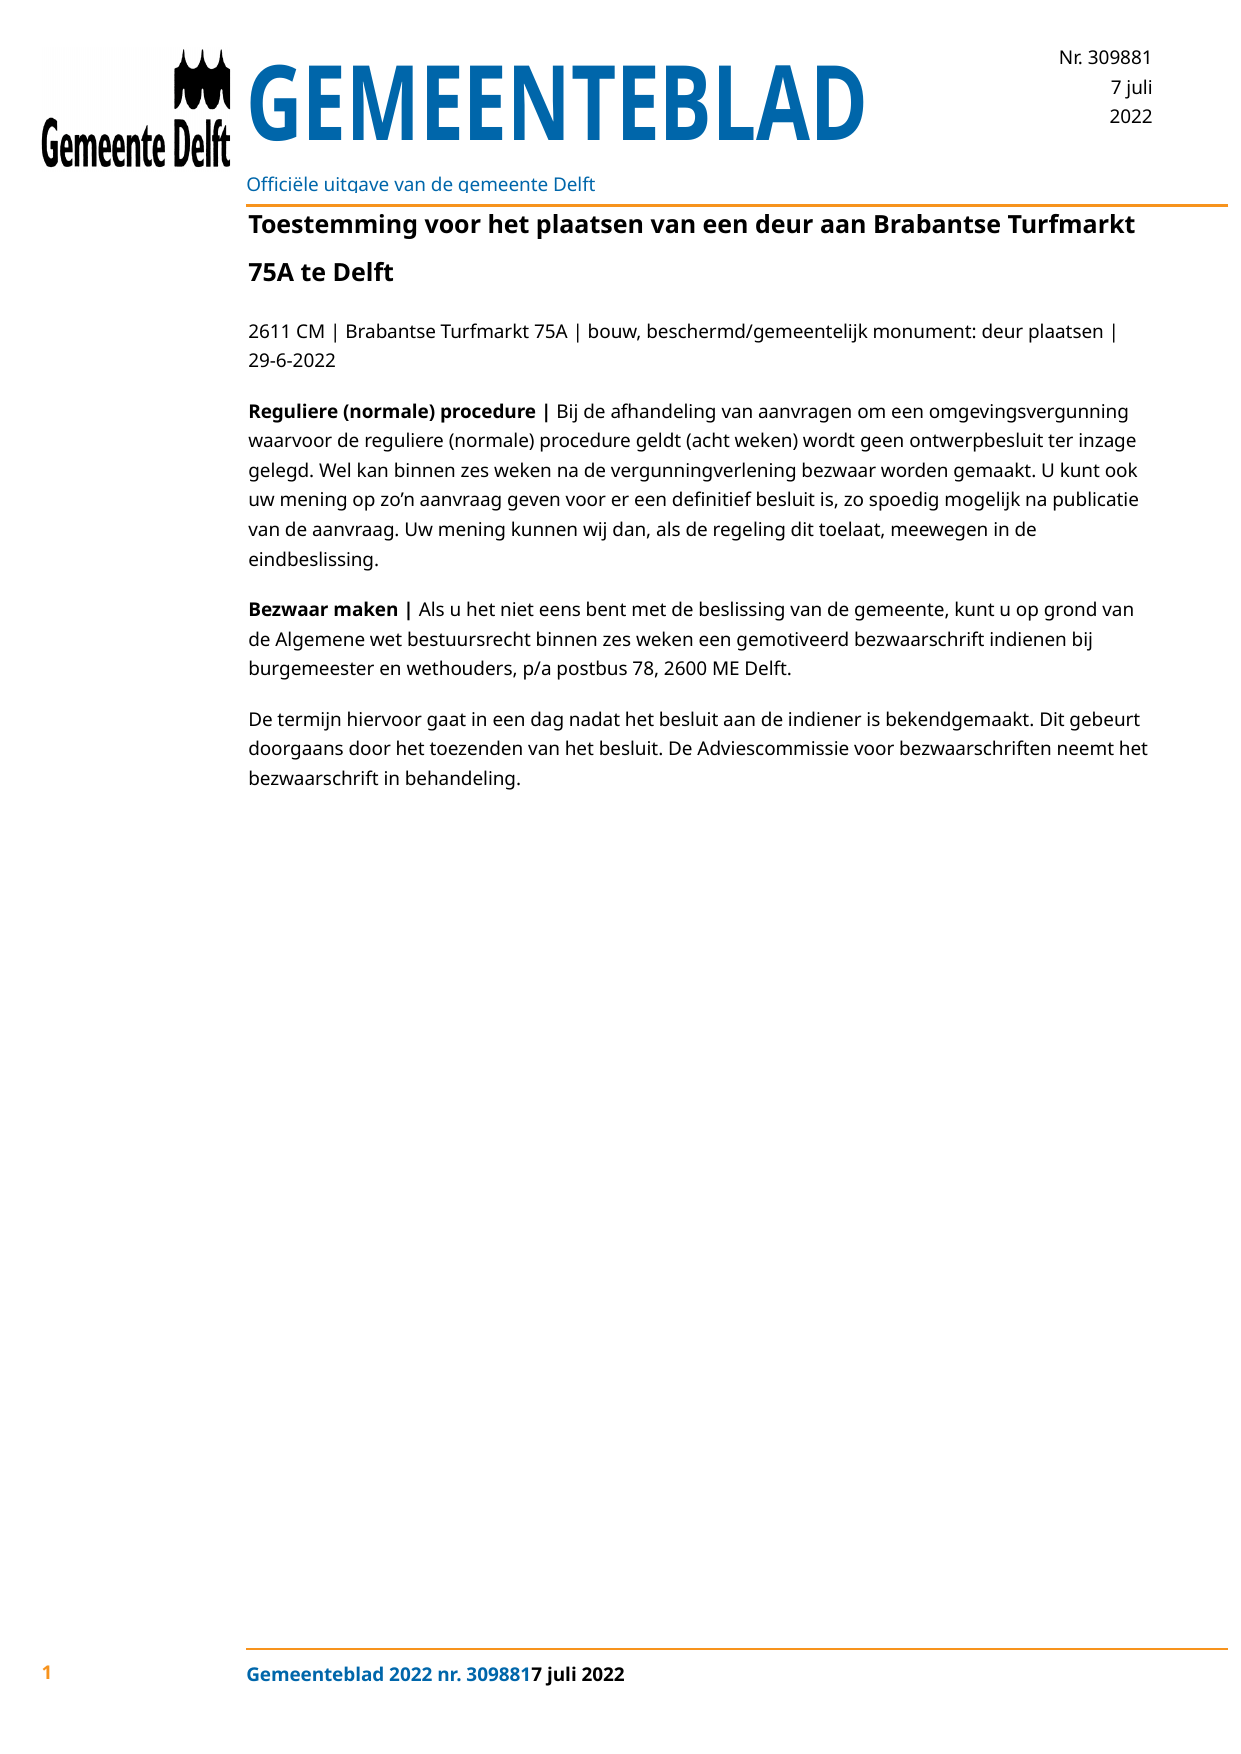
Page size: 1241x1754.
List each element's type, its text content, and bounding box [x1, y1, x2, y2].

text Reguliere (normale) procedure | Bij de afhandeling van aanvragen om een omgevingsvergunning waarvoor de reguliere (normale) procedure geldt (acht weken) wordt geen ontwerpbesluit ter inzage gelegd. Wel kan binnen zes weken na de vergunningverlening bezwaar worden gemaakt. U kunt ook uw mening op zo’n aanvraag geven voor er een definitief besluit is, zo spoedig mogelijk na publicatie van de aanvraag. Uw mening kunnen wij dan, als de regeling dit toelaat, meewegen in de eindbeslissing. [248, 398, 1152, 572]
text De termijn hiervoor gaat in een dag nadat het besluit aan de indiener is bekendgemaakt. Dit gebeurt doorgaans door het toezenden van het besluit. De Adviescommissie voor bezwaarschriften neemt het bezwaarschrift in behandeling. [248, 706, 1152, 791]
text Bezwaar maken | Als u het niet eens bent met de beslissing van de gemeente, kunt u op grond van de Algemene wet bestuursrecht binnen zes weken een gemotiveerd bezwaarschrift indienen bij burgemeester en wethouders, p/a postbus 78, 2600 ME Delft. [248, 596, 1152, 681]
picture [41, 47, 231, 172]
text 2611 CM | Brabantse Turfmarkt 75A | bouw, beschermd/gemeentelijk monument: deur plaatsen | 29-6-2022 [248, 318, 1152, 373]
text Toestemming voor het plaatsen van een deur aan Brabantse Turfmarkt 75A te Delft [248, 207, 1152, 288]
